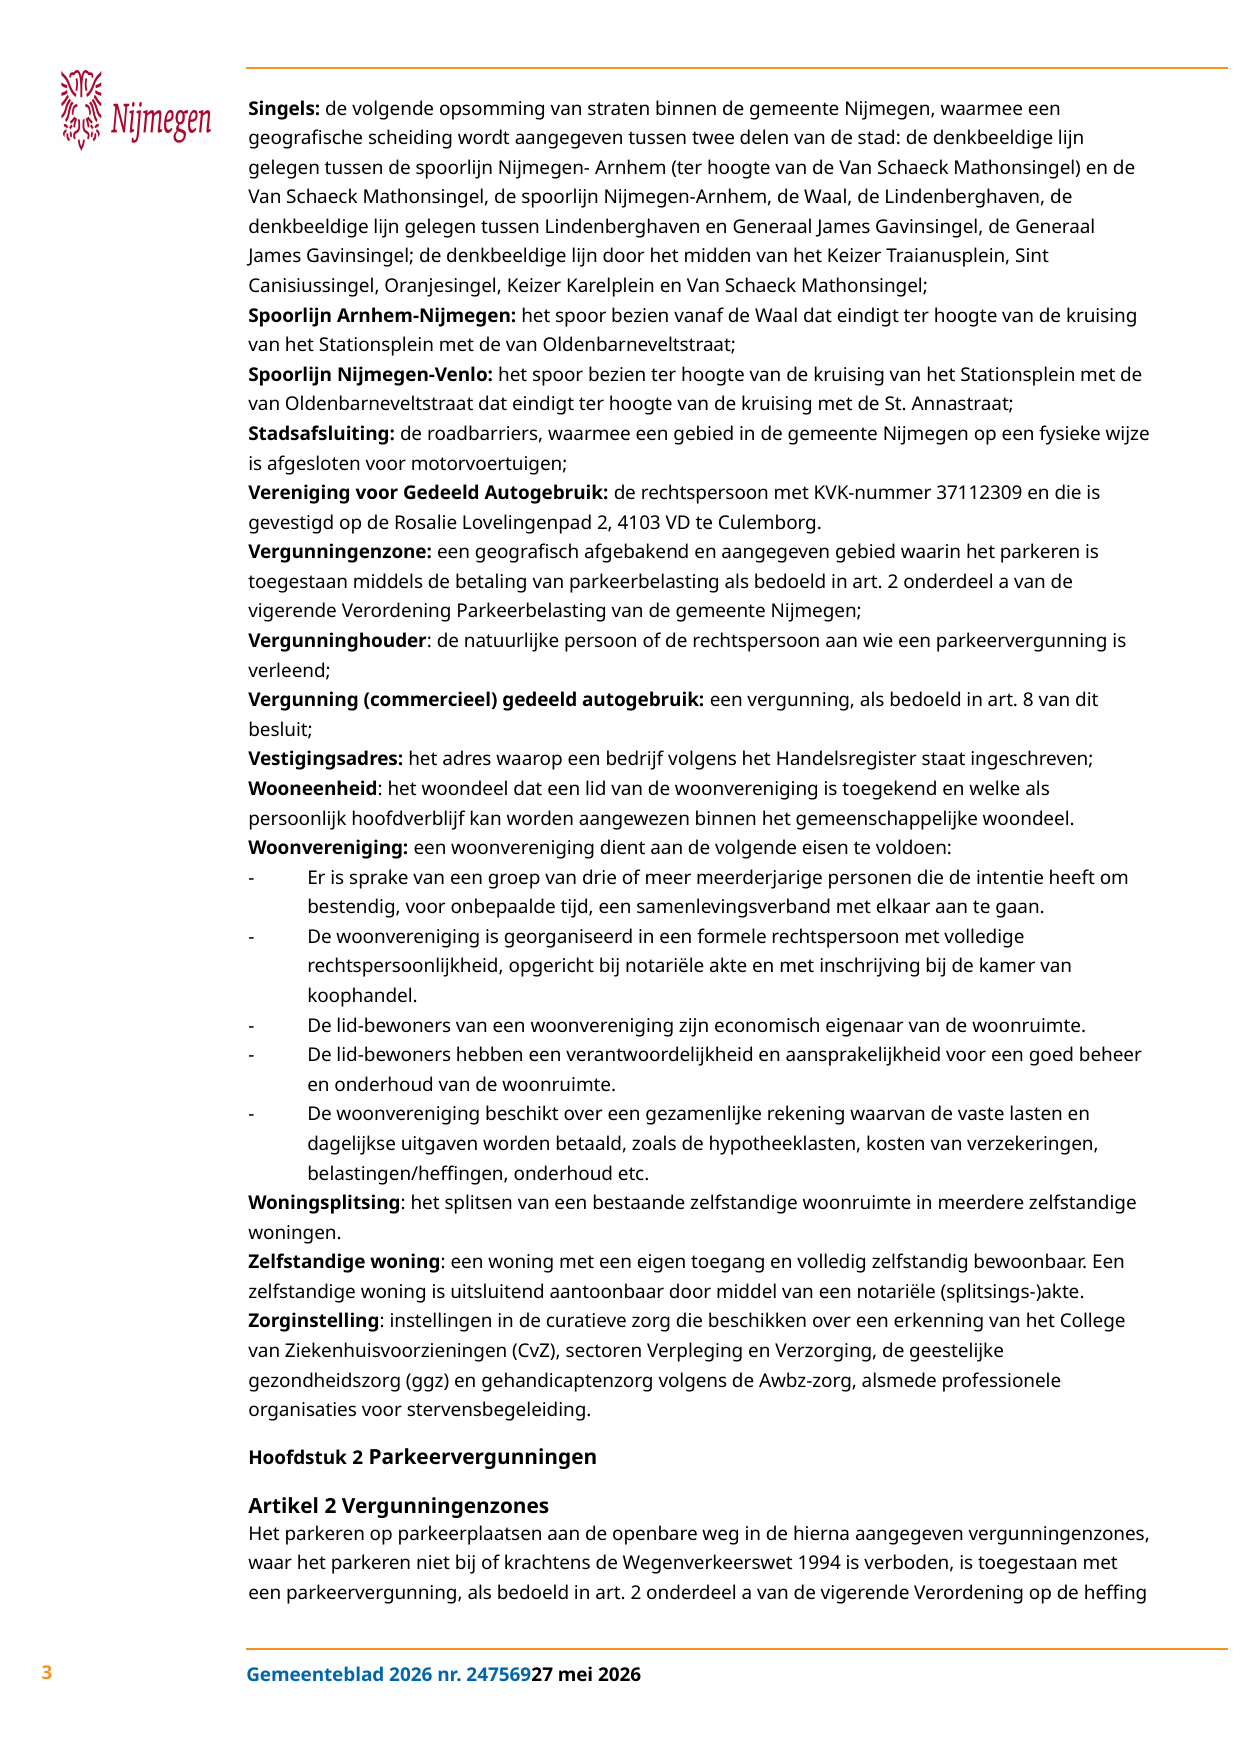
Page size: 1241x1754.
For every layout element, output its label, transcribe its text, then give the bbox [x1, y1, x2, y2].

text Vergunning (commercieel) gedeeld autogebruik: een vergunning, als bedoeld in art. 8 van dit besluit; [248, 686, 1152, 742]
text Wooneenheid: het woondeel dat een lid van de woonvereniging is toegekend en welke als persoonlijk hoofdverblijf kan worden aangewezen binnen het gemeenschappelijke woondeel. [248, 775, 1152, 831]
text Woonvereniging: een woonvereniging dient aan de volgende eisen te voldoen: [248, 834, 1152, 860]
list Er is sprake van een groep van drie of meer meerderjarige personen die de intentie heeft om bestendig, voor onbepaalde tijd, een samenlevingsverband met elkaar aan te gaan. [248, 864, 1152, 919]
list De lid-bewoners hebben een verantwoordelijkheid en aansprakelijkheid voor een goed beheer en onderhoud van de woonruimte. [248, 1041, 1152, 1097]
text Woningsplitsing: het splitsen van een bestaande zelfstandige woonruimte in meerdere zelfstandige woningen. [248, 1189, 1152, 1245]
list De woonvereniging beschikt over een gezamenlijke rekening waarvan de vaste lasten en dagelijkse uitgaven worden betaald, zoals de hypotheeklasten, kosten van verzekeringen, belastingen/heffingen, onderhoud etc. [248, 1101, 1152, 1186]
list De woonvereniging is georganiseerd in een formele rechtspersoon met volledige rechtspersoonlijkheid, opgericht bij notariële akte en met inschrijving bij de kamer van koophandel. [248, 923, 1152, 1008]
text Stadsafsluiting: de roadbarriers, waarmee een gebied in de gemeente Nijmegen op een fysieke wijze is afgesloten voor motorvoertuigen; [248, 420, 1152, 476]
text Zorginstelling: instellingen in de curatieve zorg die beschikken over een erkenning van het College van Ziekenhuisvoorzieningen (CvZ), sectoren Verpleging en Verzorging, de geestelijke gezondheidszorg (ggz) en gehandicaptenzorg volgens de Awbz-zorg, alsmede professionele organisaties voor stervensbegeleiding. [248, 1308, 1152, 1422]
text Vergunningenzone: een geografisch afgebakend en aangegeven gebied waarin het parkeren is toegestaan middels de betaling van parkeerbelasting als bedoeld in art. 2 onderdeel a van de vigerende Verordening Parkeerbelasting van de gemeente Nijmegen; [248, 538, 1152, 623]
text Spoorlijn Nijmegen-Venlo: het spoor bezien ter hoogte van de kruising van het Stationsplein met de van Oldenbarneveltstraat dat eindigt ter hoogte van de kruising met de St. Annastraat; [248, 361, 1152, 416]
list De lid-bewoners van een woonvereniging zijn economisch eigenaar van de woonruimte. [248, 1012, 1152, 1038]
text Zelfstandige woning: een woning met een eigen toegang en volledig zelfstandig bewoonbaar. Een zelfstandige woning is uitsluitend aantoonbaar door middel van een notariële (splitsings-)akte. [248, 1248, 1152, 1304]
text Vergunninghouder: de natuurlijke persoon of de rechtspersoon aan wie een parkeervergunning is verleend; [248, 627, 1152, 683]
text Artikel 2 Vergunningenzones [248, 1491, 1152, 1520]
text Hoofdstuk 2 Parkeervergunningen [248, 1442, 1152, 1471]
text Spoorlijn Arnhem-Nijmegen: het spoor bezien vanaf de Waal dat eindigt ter hoogte van de kruising van het Stationsplein met de van Oldenbarneveltstraat; [248, 302, 1152, 357]
text Singels: de volgende opsomming van straten binnen de gemeente Nijmegen, waarmee een geografische scheiding wordt aangegeven tussen twee delen van de stad: de denkbeeldige lijn gelegen tussen de spoorlijn Nijmegen- Arnhem (ter hoogte van de Van Schaeck Mathonsingel) en de Van Schaeck Mathonsingel, de spoorlijn Nijmegen-Arnhem, de Waal, de Lindenberghaven, de denkbeeldige lijn gelegen tussen Lindenberghaven en Generaal James Gavinsingel, de Generaal James Gavinsingel; de denkbeeldige lijn door het midden van het Keizer Traianusplein, Sint Canisiussingel, Oranjesingel, Keizer Karelplein en Van Schaeck Mathonsingel; [248, 95, 1152, 298]
text Vestigingsadres: het adres waarop een bedrijf volgens het Handelsregister staat ingeschreven; [248, 746, 1152, 771]
text Het parkeren op parkeerplaatsen aan de openbare weg in de hierna aangegeven vergunningenzones, waar het parkeren niet bij of krachtens de Wegenverkeerswet 1994 is verboden, is toegestaan met een parkeervergunning, als bedoeld in art. 2 onderdeel a van de vigerende Verordening op de heffing [248, 1520, 1152, 1605]
text Vereniging voor Gedeeld Autogebruik: de rechtspersoon met KVK-nummer 37112309 en die is gevestigd op de Rosalie Lovelingenpad 2, 4103 VD te Culemborg. [248, 479, 1152, 535]
picture [41, 47, 231, 172]
